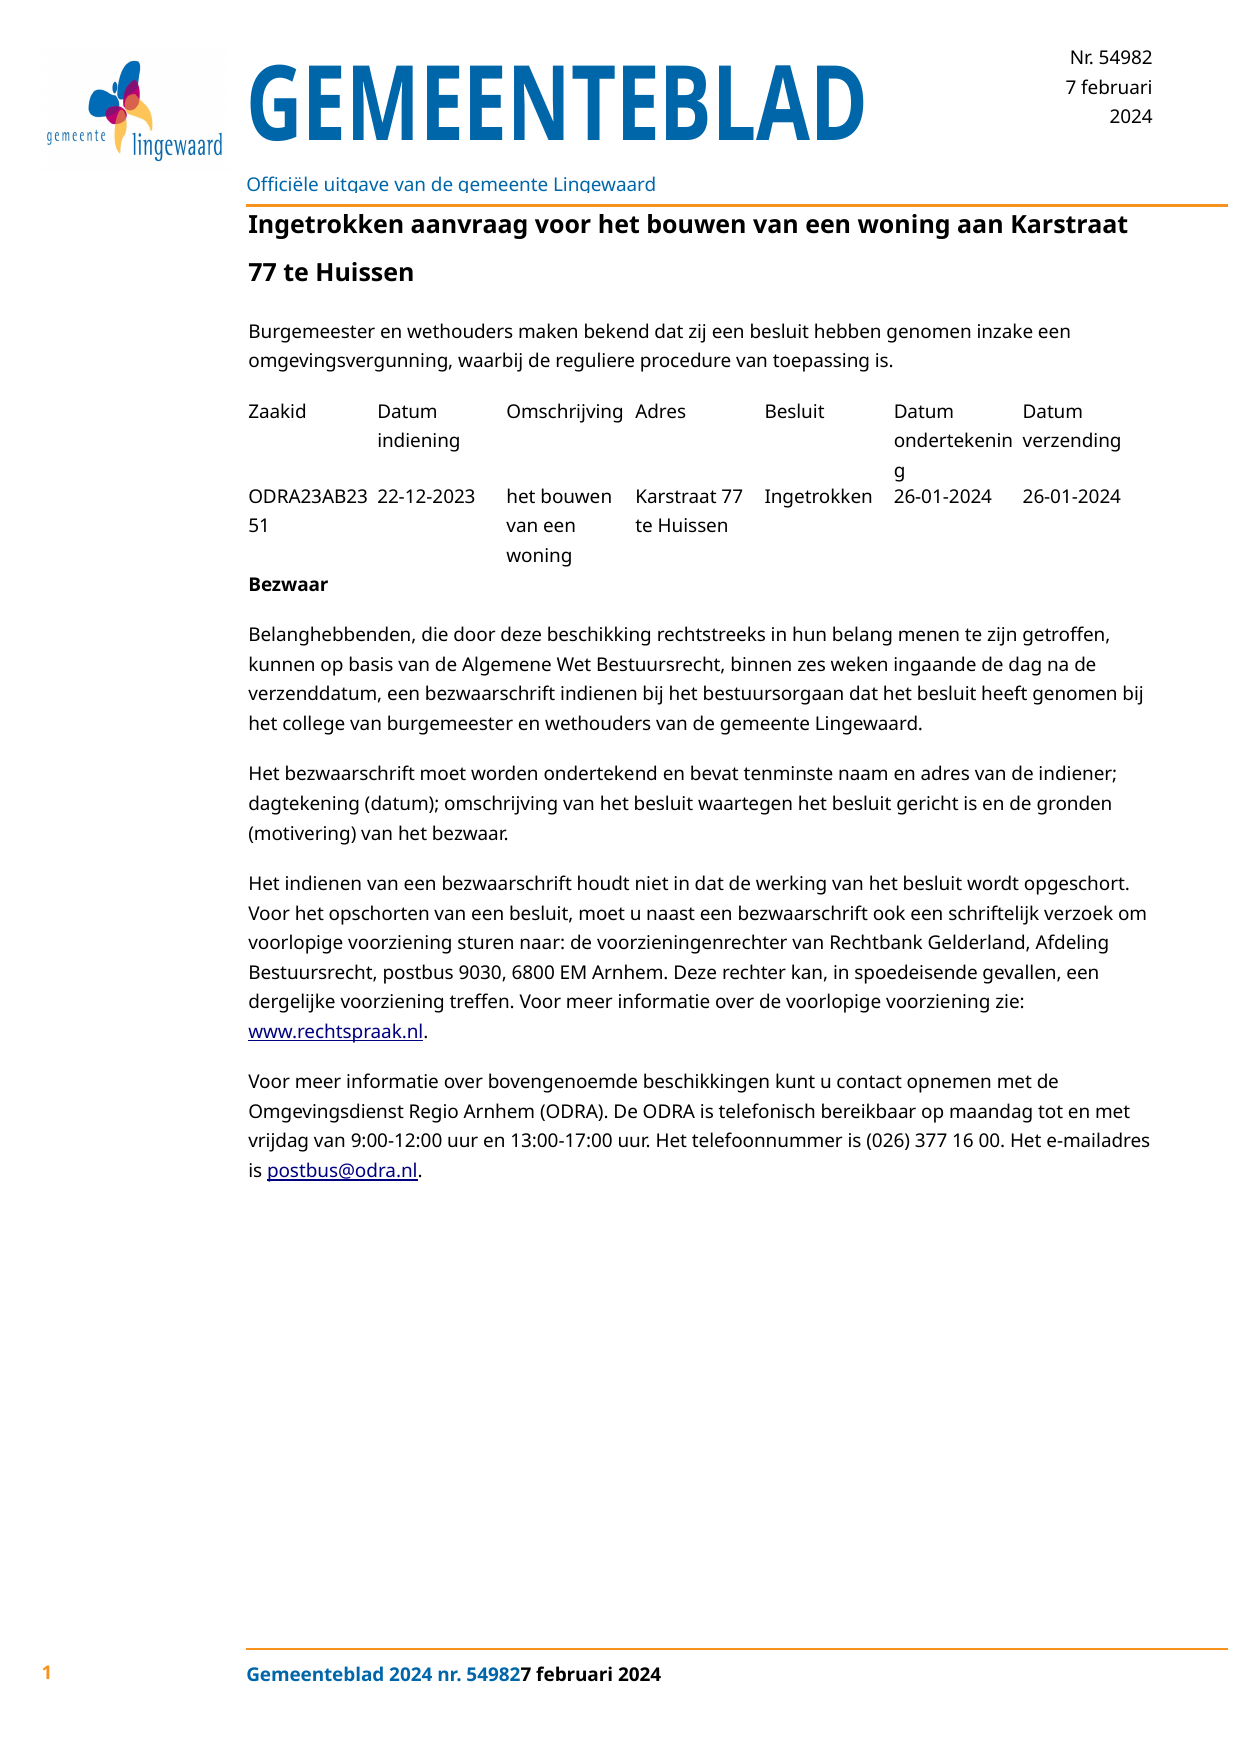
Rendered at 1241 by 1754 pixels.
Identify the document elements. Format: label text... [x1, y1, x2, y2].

table_cell het bouwen van een woning [506, 483, 635, 568]
table_cell 22-12-2023 [377, 483, 506, 568]
table_header Besluit [764, 398, 893, 483]
picture [41, 47, 231, 172]
table_header Datum verzending [1023, 398, 1152, 483]
text Het indienen van een bezwaarschrift houdt niet in dat de werking van het besluit wordt opgeschort. Voor het opschorten van een besluit, moet u naast een bezwaarschrift ook een schriftelijk verzoek om voorlopige voorziening sturen naar: de voorzieningenrechter van Rechtbank Gelderland, Afdeling Bestuursrecht, postbus 9030, 6800 EM Arnhem. Deze rechter kan, in spoedeisende gevallen, een dergelijke voorziening treffen. Voor meer informatie over de voorlopige voorziening zie: www.rechtspraak.nl. [248, 870, 1152, 1044]
table_header Omschrijving [506, 398, 635, 483]
table_header Datum ondertekening [894, 398, 1022, 483]
table_cell 26-01-2024 [1023, 483, 1152, 568]
table_cell 26-01-2024 [894, 483, 1022, 568]
table_cell Ingetrokken [764, 483, 893, 568]
text Ingetrokken aanvraag voor het bouwen van een woning aan Karstraat 77 te Huissen [248, 207, 1152, 288]
table_header Zaakid [248, 398, 377, 483]
table_header Adres [635, 398, 764, 483]
text Voor meer informatie over bovengenoemde beschikkingen kunt u contact opnemen met de Omgevingsdienst Regio Arnhem (ODRA). De ODRA is telefonisch bereikbaar op maandag tot en met vrijdag van 9:00-12:00 uur en 13:00-17:00 uur. Het telefoonnummer is (026) 377 16 00. Het e-mailadres is postbus@odra.nl. [248, 1068, 1152, 1183]
text Belanghebbenden, die door deze beschikking rechtstreeks in hun belang menen te zijn getroffen, kunnen op basis van de Algemene Wet Bestuursrecht, binnen zes weken ingaande de dag na de verzenddatum, een bezwaarschrift indienen bij het bestuursorgaan dat het besluit heeft genomen bij het college van burgemeester en wethouders van de gemeente Lingewaard. [248, 621, 1152, 736]
table_cell ODRA23AB2351 [248, 483, 377, 568]
text Het bezwaarschrift moet worden ondertekend en bevat tenminste naam en adres van de indiener; dagtekening (datum); omschrijving van het besluit waartegen het besluit gericht is en de gronden (motivering) van het bezwaar. [248, 761, 1152, 846]
text Bezwaar [248, 571, 1152, 597]
text Burgemeester en wethouders maken bekend dat zij een besluit hebben genomen inzake een omgevingsvergunning, waarbij de reguliere procedure van toepassing is. [248, 318, 1152, 373]
table_header Datum indiening [377, 398, 506, 483]
table_cell Karstraat 77 te Huissen [635, 483, 764, 568]
